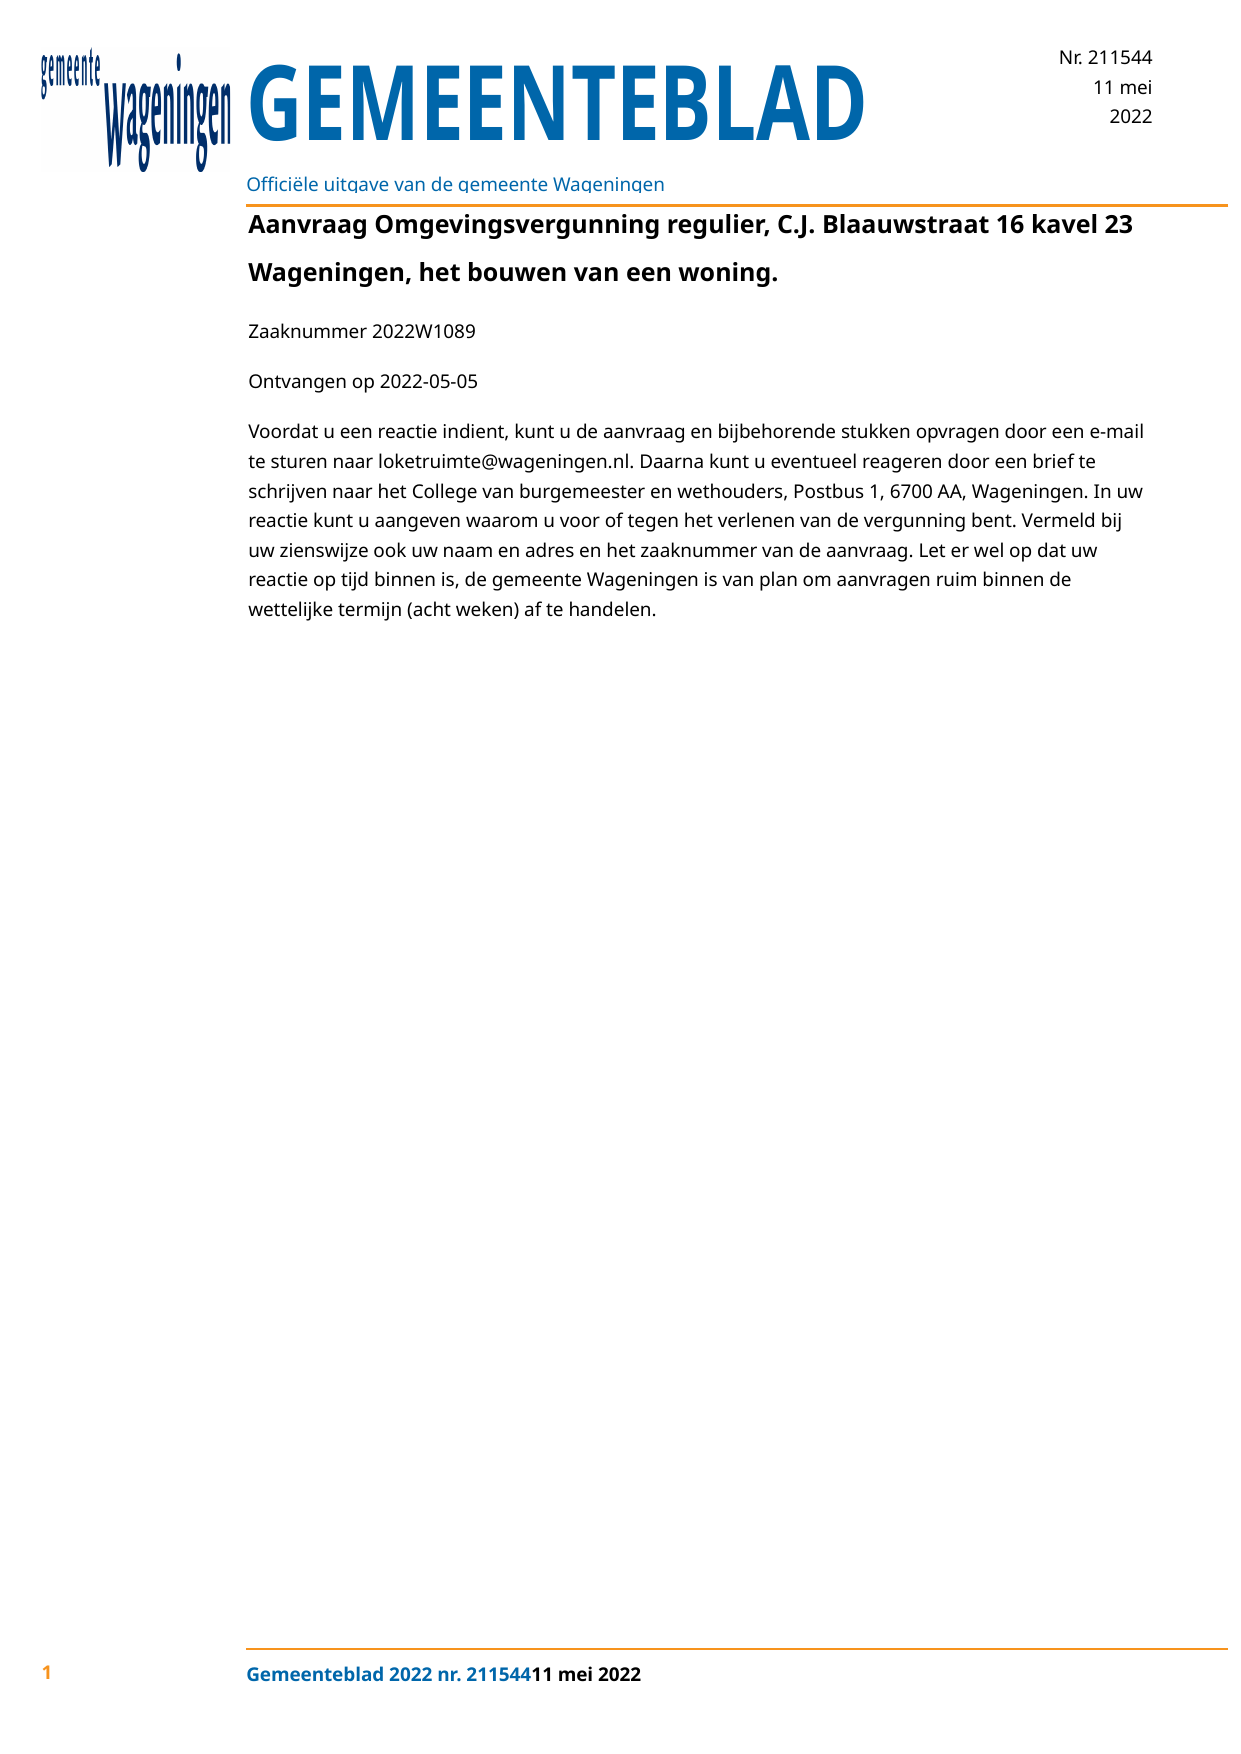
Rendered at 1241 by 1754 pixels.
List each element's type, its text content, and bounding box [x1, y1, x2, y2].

picture [41, 47, 231, 172]
text Aanvraag Omgevingsvergunning regulier, C.J. Blaauwstraat 16 kavel 23 Wageningen, het bouwen van een woning. [248, 207, 1152, 288]
text Zaaknummer 2022W1089 [248, 318, 1152, 344]
text Voordat u een reactie indient, kunt u de aanvraag en bijbehorende stukken opvragen door een e-mail te sturen naar loketruimte@wageningen.nl. Daarna kunt u eventueel reageren door een brief te schrijven naar het College van burgemeester en wethouders, Postbus 1, 6700 AA, Wageningen. In uw reactie kunt u aangeven waarom u voor of tegen het verlenen van de vergunning bent. Vermeld bij uw zienswijze ook uw naam en adres en het zaaknummer van de aanvraag. Let er wel op dat uw reactie op tijd binnen is, de gemeente Wageningen is van plan om aanvragen ruim binnen de wettelijke termijn (acht weken) af te handelen. [248, 419, 1152, 622]
text Ontvangen op 2022-05-05 [248, 368, 1152, 394]
